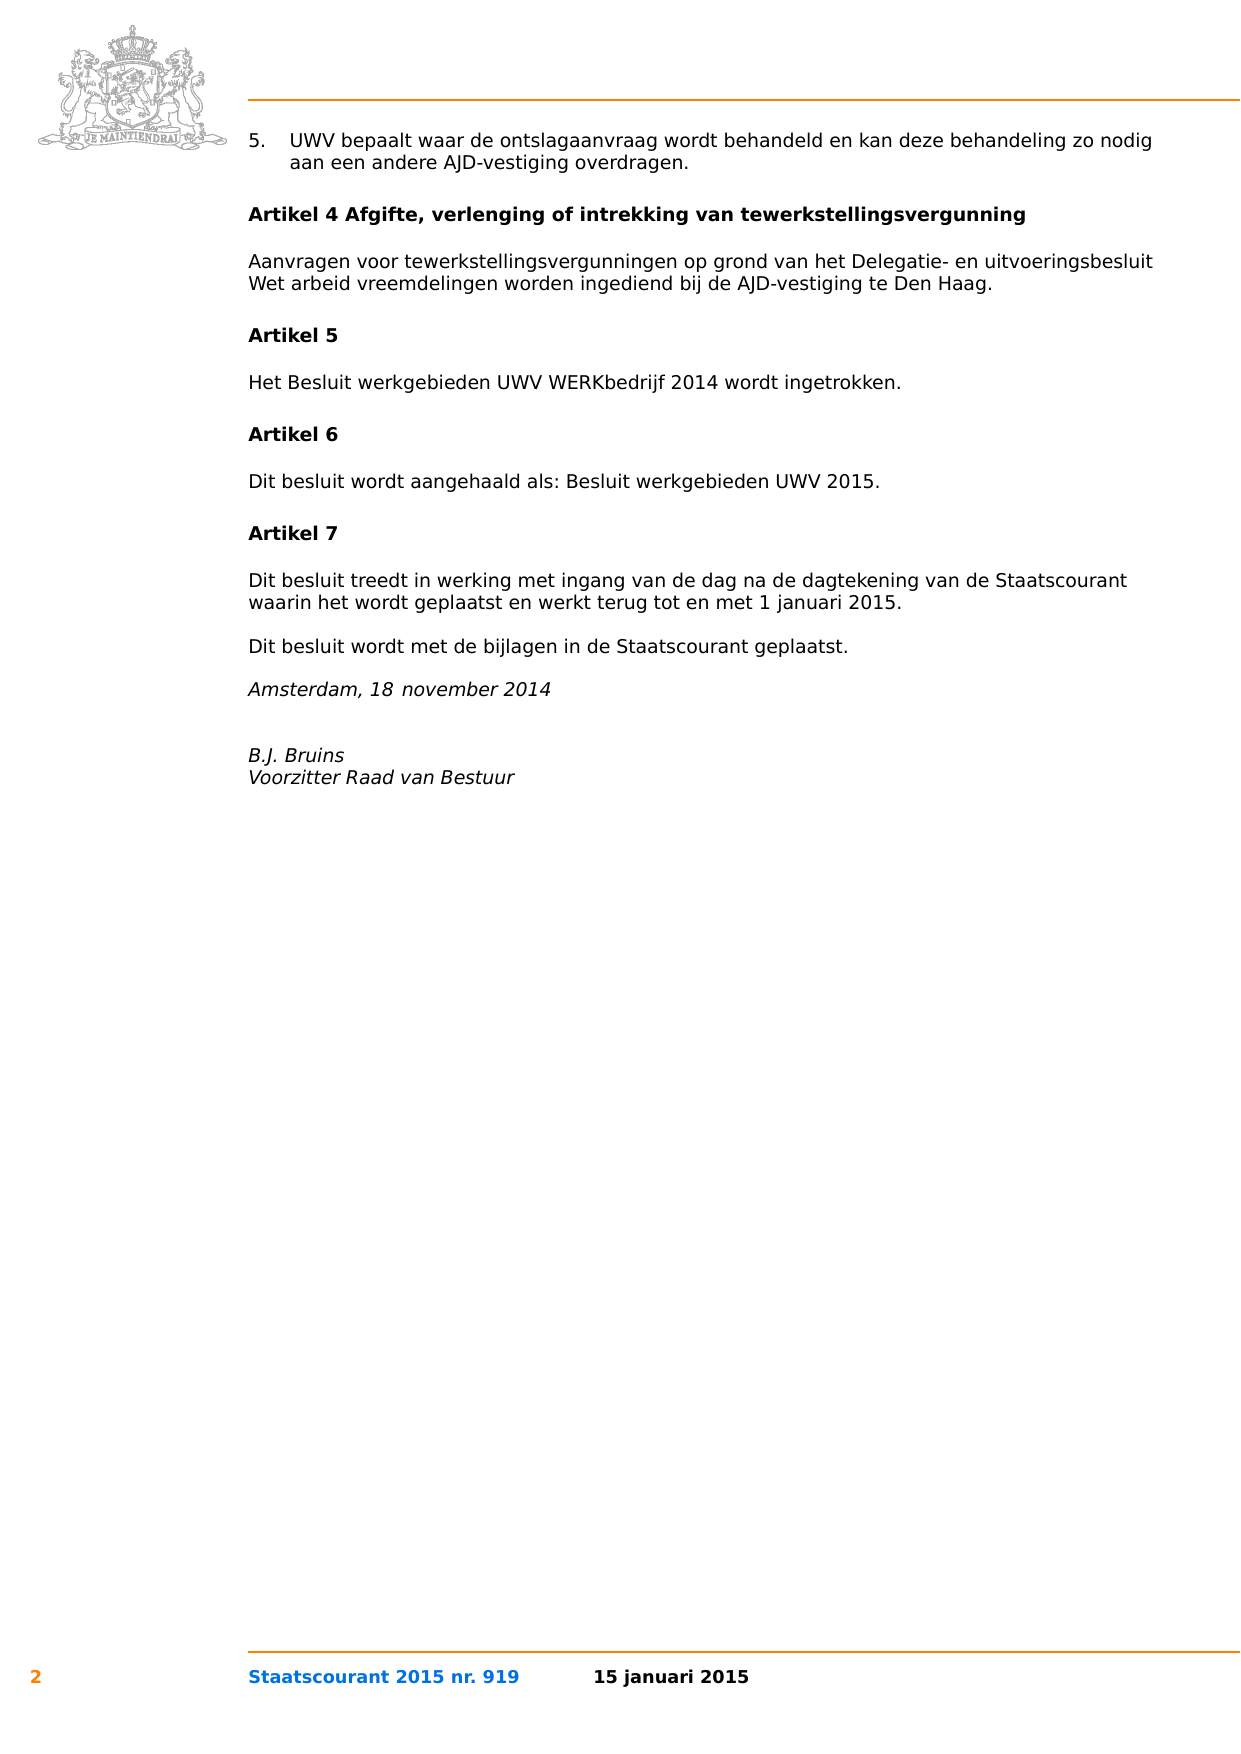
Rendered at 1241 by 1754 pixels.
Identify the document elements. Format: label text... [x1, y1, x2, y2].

text 5. UWV bepaalt waar de ontslagaanvraag wordt behandeld en kan deze behandeling zo nodig aan een andere AJD-vestiging overdragen. [248, 130, 1163, 174]
text Amsterdam, 18 november 2014 [248, 679, 1163, 701]
text Dit besluit treedt in werking met ingang van de dag na de dagtekening van de Staatscourant waarin het wordt geplaatst en werkt terug tot en met 1 januari 2015. [248, 570, 1163, 614]
text Dit besluit wordt aangehaald als: Besluit werkgebieden UWV 2015. [248, 471, 1163, 493]
subtitle Artikel 6 [248, 424, 1163, 446]
subtitle Artikel 7 [248, 523, 1163, 545]
picture [38, 25, 227, 150]
text Dit besluit wordt met de bijlagen in de Staatscourant geplaatst. [248, 636, 1163, 657]
text Aanvragen voor tewerkstellingsvergunningen op grond van het Delegatie- en uitvoeringsbesluit Wet arbeid vreemdelingen worden ingediend bij de AJD-vestiging te Den Haag. [248, 251, 1163, 295]
text Het Besluit werkgebieden UWV WERKbedrijf 2014 wordt ingetrokken. [248, 372, 1163, 394]
subtitle Artikel 4 Afgifte, verlenging of intrekking van tewerkstellingsvergunning [248, 204, 1163, 226]
text B.J. Bruins Voorzitter Raad van Bestuur [248, 723, 1163, 789]
subtitle Artikel 5 [248, 325, 1163, 347]
